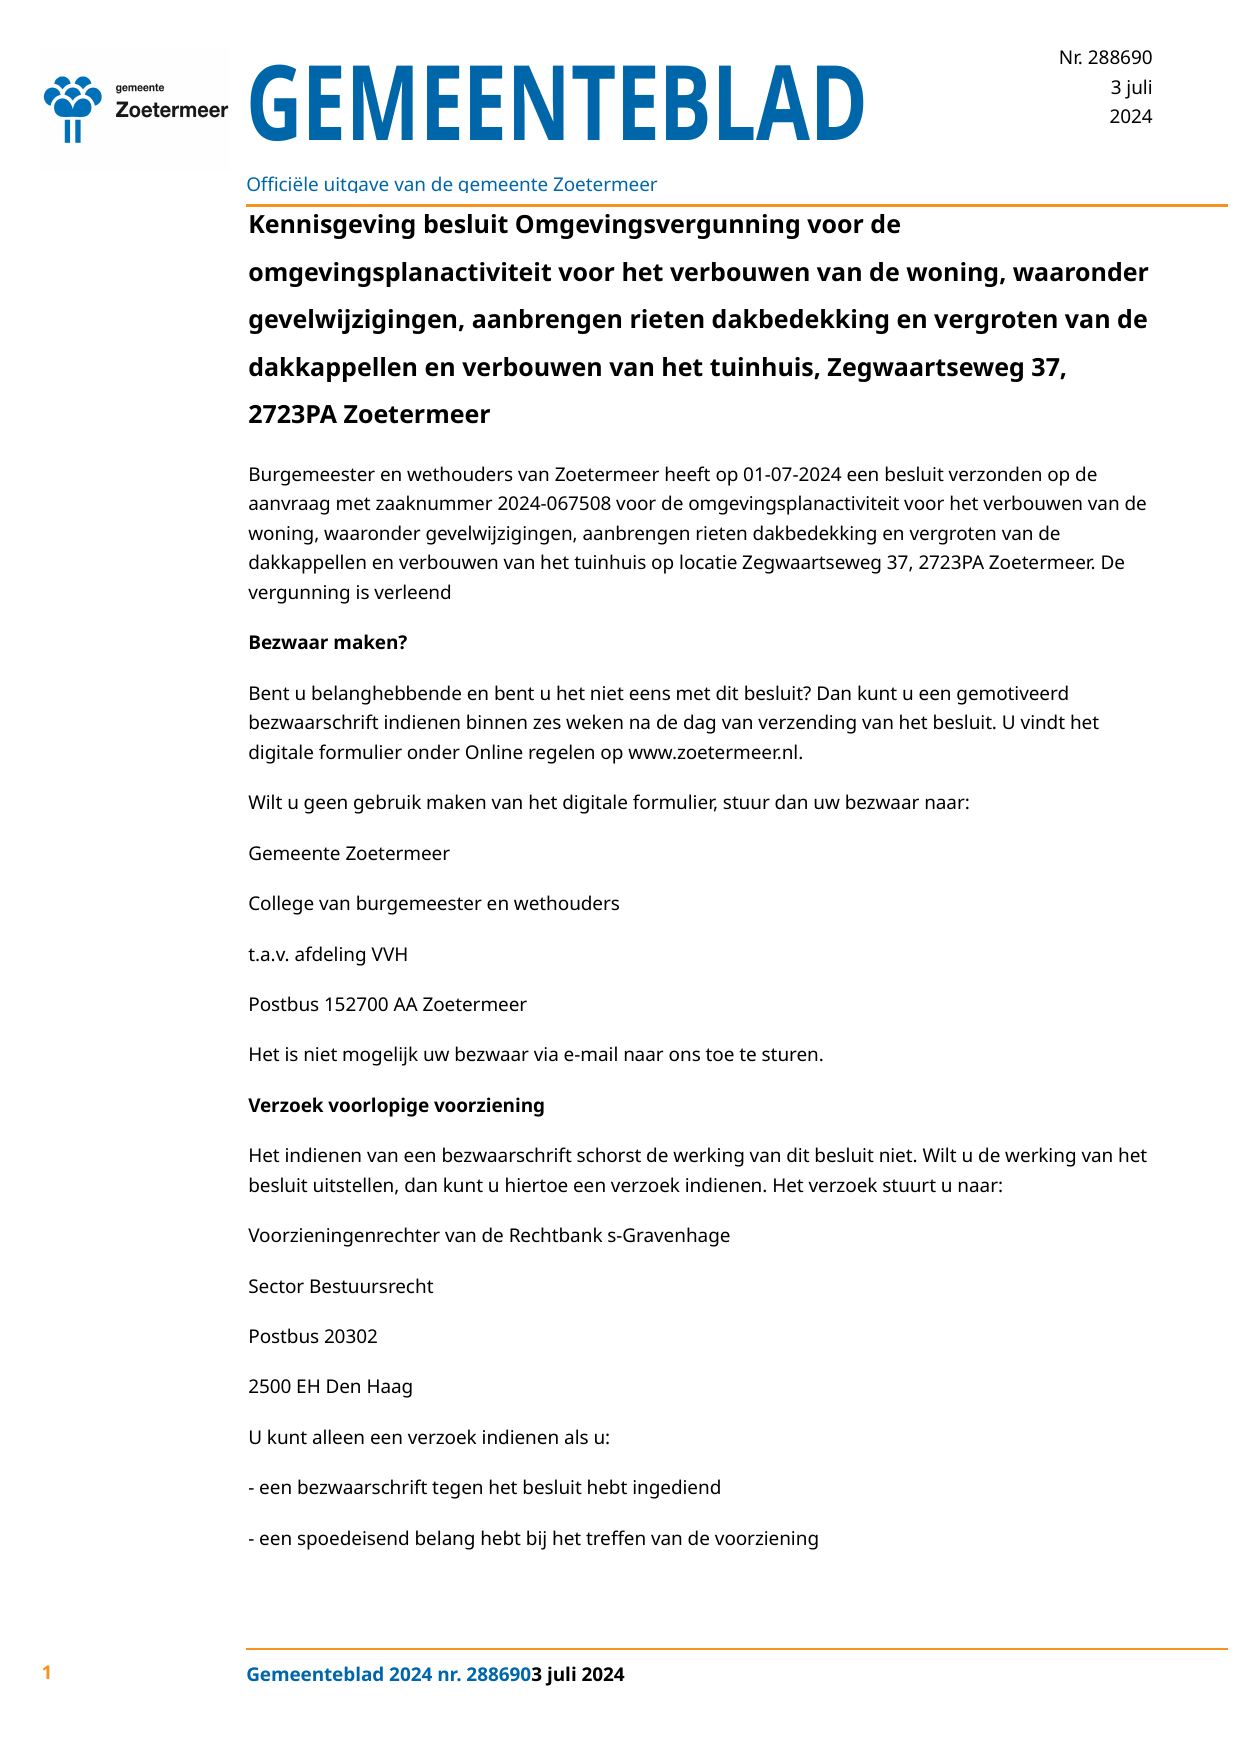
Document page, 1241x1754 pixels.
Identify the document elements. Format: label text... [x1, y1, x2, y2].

text Postbus 20302 [248, 1323, 1152, 1349]
text Gemeente Zoetermeer [248, 840, 1152, 866]
text College van burgemeester en wethouders [248, 890, 1152, 916]
text Sector Bestuursrecht [248, 1273, 1152, 1298]
text Verzoek voorlopige voorziening [248, 1092, 1152, 1118]
text Bezwaar maken? [248, 629, 1152, 655]
text U kunt alleen een verzoek indienen als u: [248, 1424, 1152, 1450]
text t.a.v. afdeling VVH [248, 941, 1152, 966]
text Wilt u geen gebruik maken van het digitale formulier, stuur dan uw bezwaar naar: [248, 789, 1152, 815]
text Kennisgeving besluit Omgevingsvergunning voor de omgevingsplanactiviteit voor het verbouwen van de woning, waaronder gevelwijzigingen, aanbrengen rieten dakbedekking en vergroten van de dakkappellen en verbouwen van het tuinhuis, Zegwaartseweg 37, 2723PA Zoetermeer [248, 207, 1152, 431]
text Voorzieningenrechter van de Rechtbank s-Gravenhage [248, 1222, 1152, 1248]
picture [41, 47, 231, 172]
text Postbus 152700 AA Zoetermeer [248, 991, 1152, 1017]
text Burgemeester en wethouders van Zoetermeer heeft op 01-07-2024 een besluit verzonden op de aanvraag met zaaknummer 2024-067508 voor de omgevingsplanactiviteit voor het verbouwen van de woning, waaronder gevelwijzigingen, aanbrengen rieten dakbedekking en vergroten van de dakkappellen en verbouwen van het tuinhuis op locatie Zegwaartseweg 37, 2723PA Zoetermeer. De vergunning is verleend [248, 461, 1152, 605]
text - een spoedeisend belang hebt bij het treffen van de voorziening [248, 1525, 1152, 1551]
text - een bezwaarschrift tegen het besluit hebt ingediend [248, 1474, 1152, 1500]
text Bent u belanghebbende en bent u het niet eens met dit besluit? Dan kunt u een gemotiveerd bezwaarschrift indienen binnen zes weken na de dag van verzending van het besluit. U vindt het digitale formulier onder Online regelen op www.zoetermeer.nl. [248, 680, 1152, 765]
text Het is niet mogelijk uw bezwaar via e-mail naar ons toe te sturen. [248, 1042, 1152, 1067]
text Het indienen van een bezwaarschrift schorst de werking van dit besluit niet. Wilt u de werking van het besluit uitstellen, dan kunt u hiertoe een verzoek indienen. Het verzoek stuurt u naar: [248, 1142, 1152, 1198]
text 2500 EH Den Haag [248, 1374, 1152, 1399]
